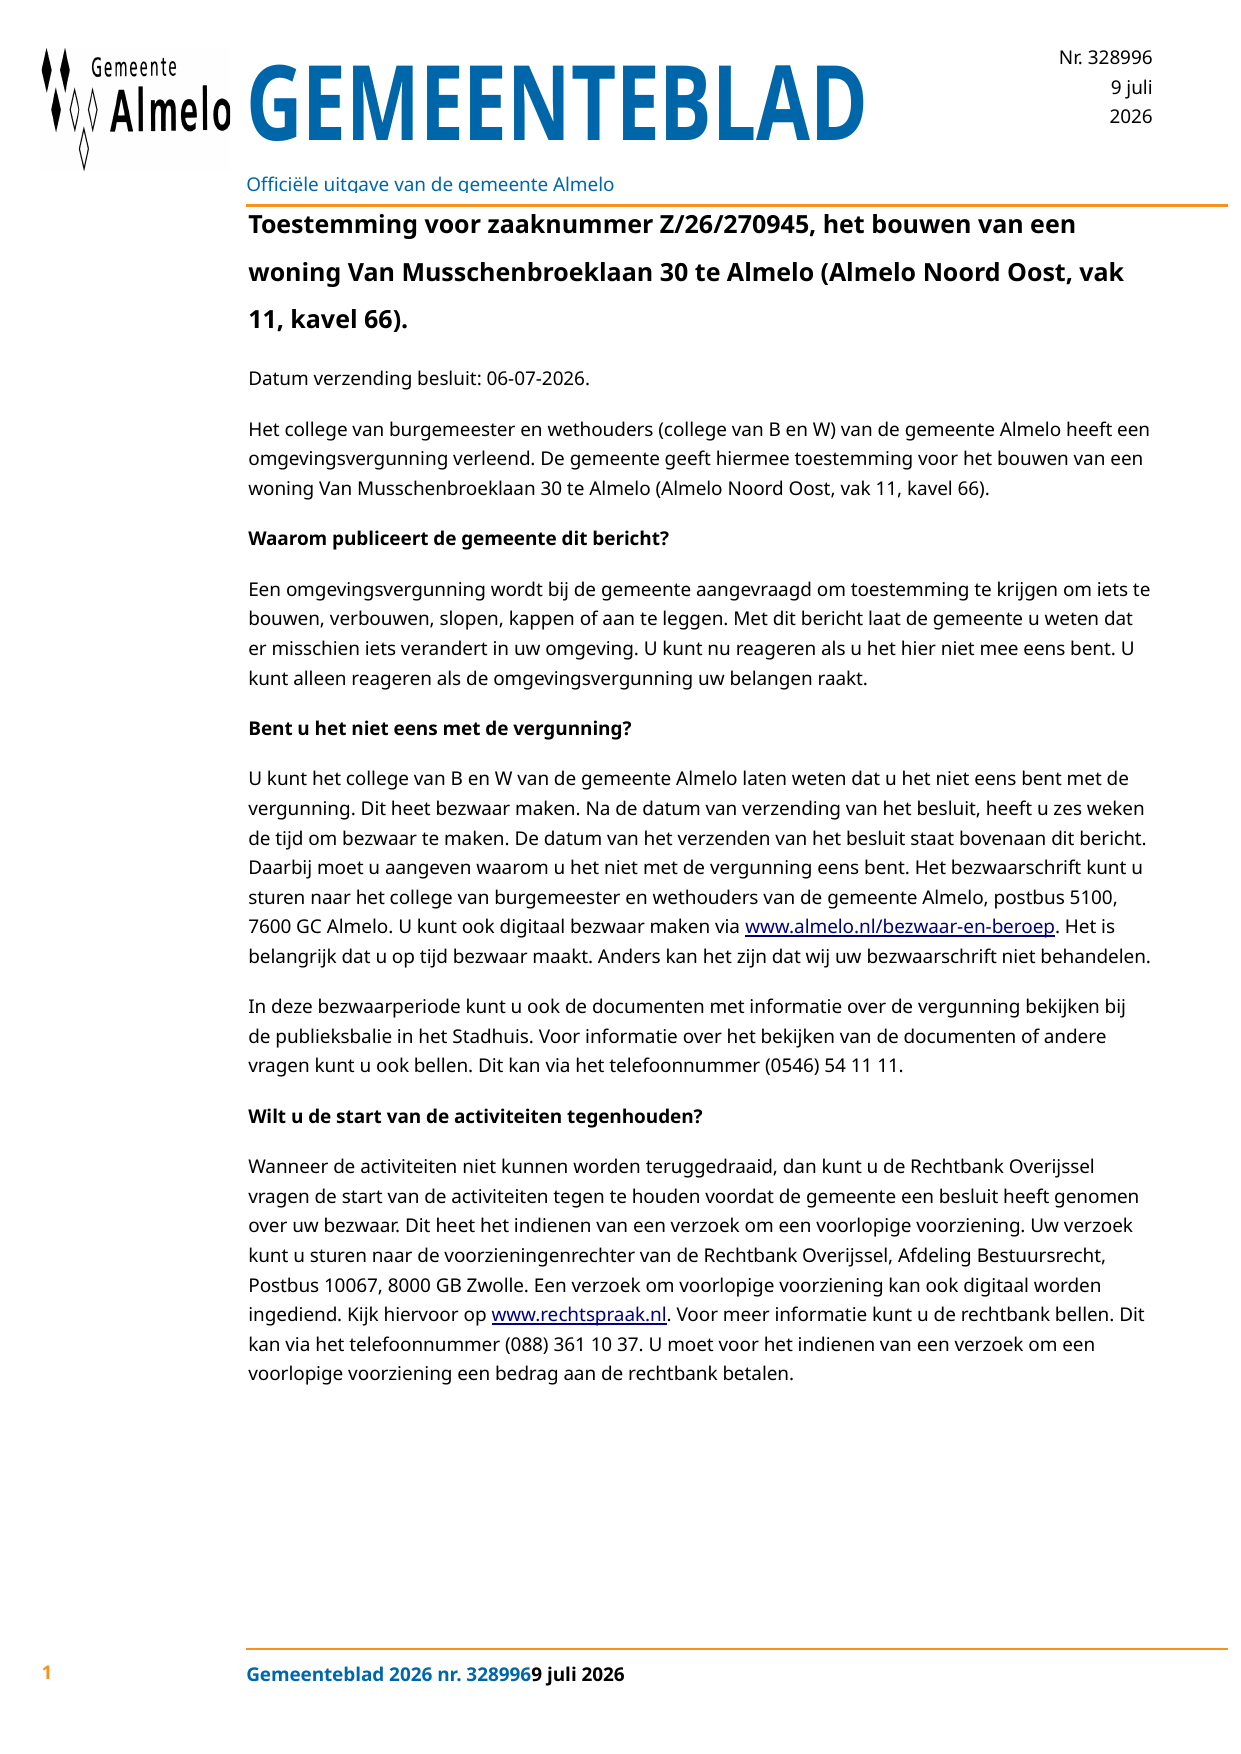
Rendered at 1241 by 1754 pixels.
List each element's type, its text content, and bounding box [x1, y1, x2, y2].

text Wilt u de start van de activiteiten tegenhouden? [248, 1103, 1152, 1129]
text Datum verzending besluit: 06-07-2026. [248, 366, 1152, 391]
text Een omgevingsvergunning wordt bij de gemeente aangevraagd om toestemming te krijgen om iets te bouwen, verbouwen, slopen, kappen of aan te leggen. Met dit bericht laat de gemeente u weten dat er misschien iets verandert in uw omgeving. U kunt nu reageren als u het hier niet mee eens bent. U kunt alleen reageren als de omgevingsvergunning uw belangen raakt. [248, 576, 1152, 690]
text Waarom publiceert de gemeente dit bericht? [248, 526, 1152, 551]
text Het college van burgemeester en wethouders (college van B en W) van de gemeente Almelo heeft een omgevingsvergunning verleend. De gemeente geeft hiermee toestemming voor het bouwen van een woning Van Musschenbroeklaan 30 te Almelo (Almelo Noord Oost, vak 11, kavel 66). [248, 416, 1152, 501]
text U kunt het college van B en W van de gemeente Almelo laten weten dat u het niet eens bent met de vergunning. Dit heet bezwaar maken. Na de datum van verzending van het besluit, heeft u zes weken de tijd om bezwaar te maken. De datum van het verzenden van het besluit staat bovenaan dit bericht. Daarbij moet u aangeven waarom u het niet met de vergunning eens bent. Het bezwaarschrift kunt u sturen naar het college van burgemeester en wethouders van de gemeente Almelo, postbus 5100, 7600 GC Almelo. U kunt ook digitaal bezwaar maken via www.almelo.nl/bezwaar-en-beroep. Het is belangrijk dat u op tijd bezwaar maakt. Anders kan het zijn dat wij uw bezwaarschrift niet behandelen. [248, 766, 1152, 969]
picture [41, 47, 231, 172]
text In deze bezwaarperiode kunt u ook de documenten met informatie over de vergunning bekijken bij de publieksbalie in het Stadhuis. Voor informatie over het bekijken van de documenten of andere vragen kunt u ook bellen. Dit kan via het telefoonnummer (0546) 54 11 11. [248, 993, 1152, 1078]
text Toestemming voor zaaknummer Z/26/270945, het bouwen van een woning Van Musschenbroeklaan 30 te Almelo (Almelo Noord Oost, vak 11, kavel 66). [248, 207, 1152, 336]
text Wanneer de activiteiten niet kunnen worden teruggedraaid, dan kunt u de Rechtbank Overijssel vragen de start van de activiteiten tegen te houden voordat de gemeente een besluit heeft genomen over uw bezwaar. Dit heet het indienen van een verzoek om een voorlopige voorziening. Uw verzoek kunt u sturen naar de voorzieningenrechter van de Rechtbank Overijssel, Afdeling Bestuursrecht, Postbus 10067, 8000 GB Zwolle. Een verzoek om voorlopige voorziening kan ook digitaal worden ingediend. Kijk hiervoor op www.rechtspraak.nl. Voor meer informatie kunt u de rechtbank bellen. Dit kan via het telefoonnummer (088) 361 10 37. U moet voor het indienen van een verzoek om een voorlopige voorziening een bedrag aan de rechtbank betalen. [248, 1153, 1152, 1386]
text Bent u het niet eens met de vergunning? [248, 715, 1152, 741]
